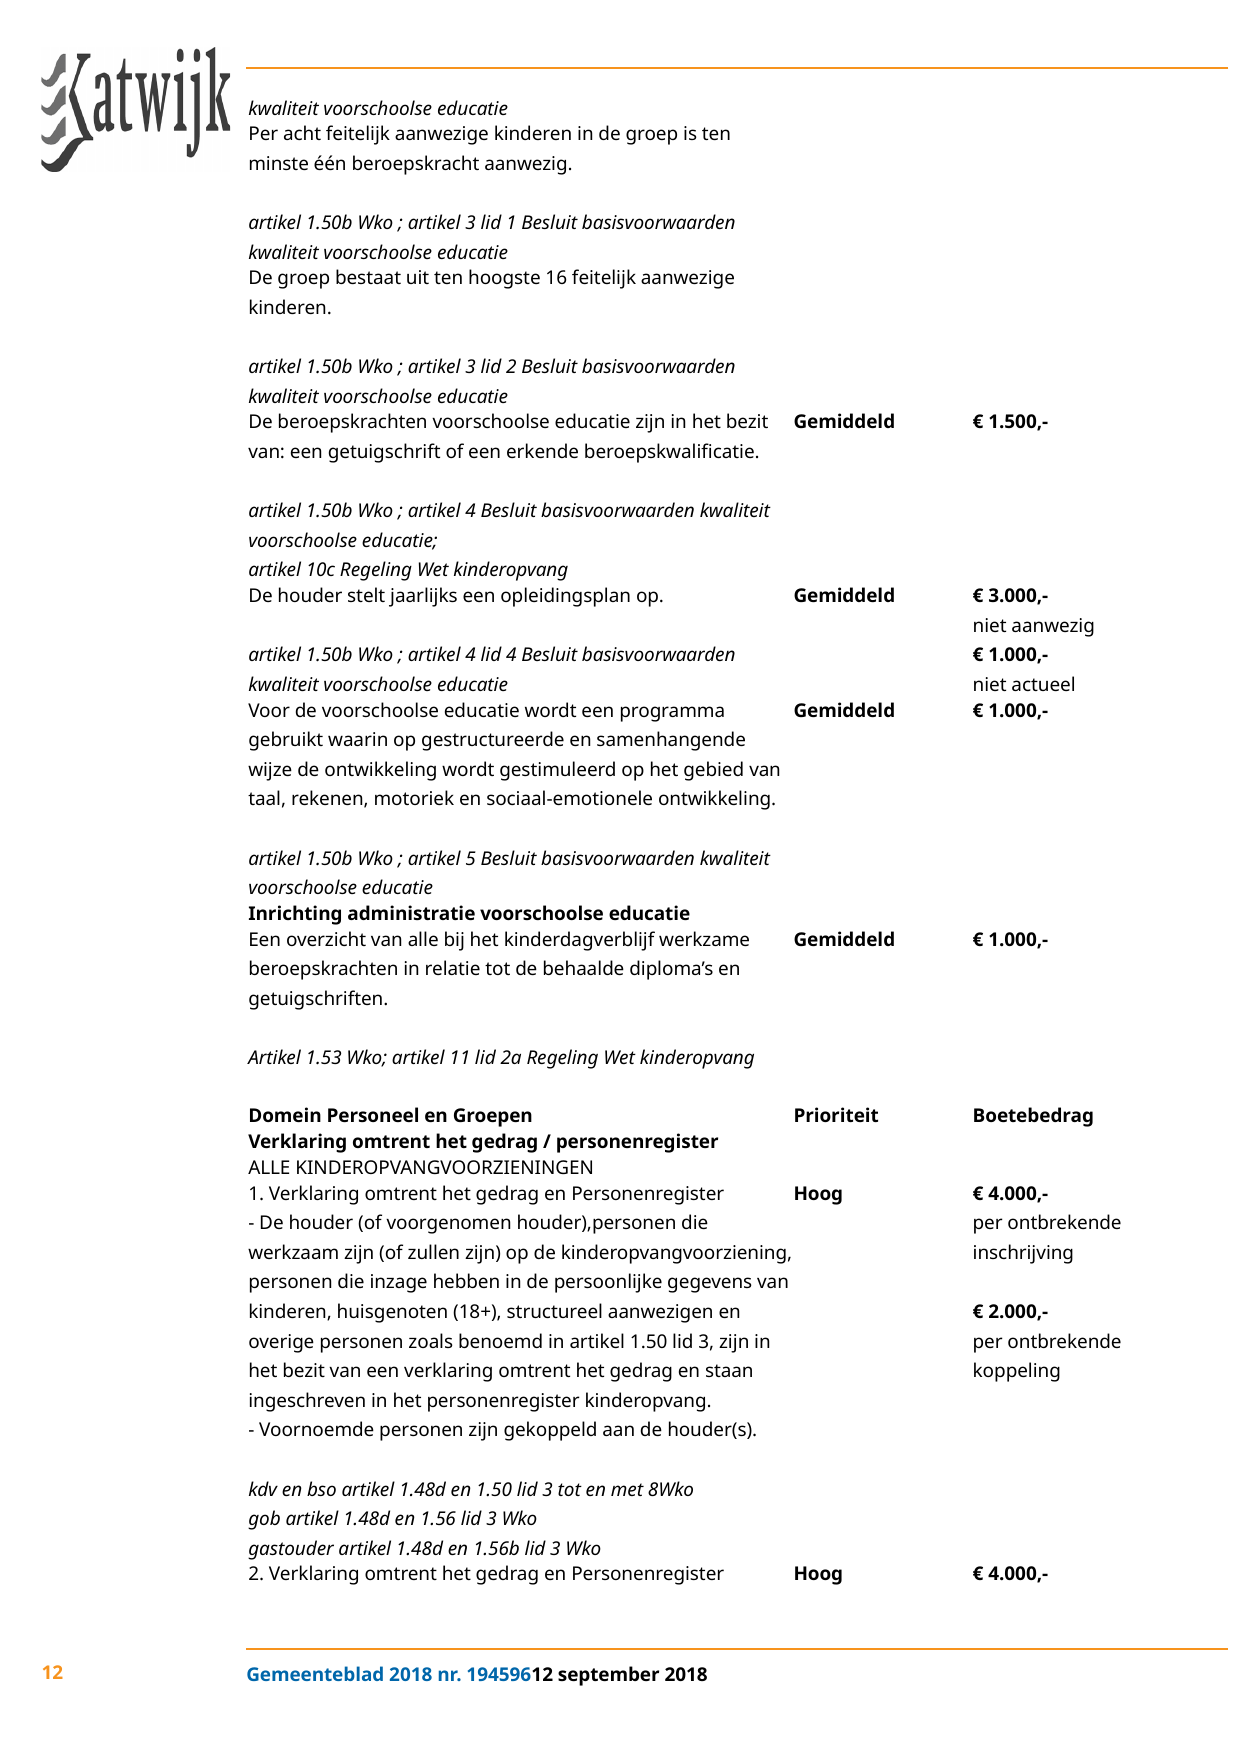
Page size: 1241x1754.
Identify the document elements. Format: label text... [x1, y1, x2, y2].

table_cell Inrichting administratie voorschoolse educatie [248, 900, 1152, 926]
table_cell Voor de voorschoolse educatie wordt een programma gebruikt waarin op gestructureerde en samenhangende wijze de ontwikkeling wordt gestimuleerd op het gebied van taal, rekenen, motoriek en sociaal-emotionele ontwikkeling. artikel 1.50b Wko ; artikel 5 Besluit basisvoorwaarden kwaliteit voorschoolse educatie [248, 697, 793, 900]
table_cell € 4.000,- [973, 1561, 1152, 1586]
table_cell € 1.000,- [973, 697, 1152, 900]
table_cell Een overzicht van alle bij het kinderdagverblijf werkzame beroepskrachten in relatie tot de behaalde diploma’s en getuigschriften. Artikel 1.53 Wko; artikel 11 lid 2a Regeling Wet kinderopvang [248, 926, 793, 1070]
table_cell De houder stelt jaarlijks een opleidingsplan op. artikel 1.50b Wko ; artikel 4 lid 4 Besluit basisvoorwaarden kwaliteit voorschoolse educatie [248, 582, 793, 697]
table_cell 1. Verklaring omtrent het gedrag en Personenregister - De houder (of voorgenomen houder),personen die werkzaam zijn (of zullen zijn) op de kinderopvangvoorziening, personen die inzage hebben in de persoonlijke gegevens van kinderen, huisgenoten (18+), structureel aanwezigen en overige personen zoals benoemd in artikel 1.50 lid 3, zijn in het bezit van een verklaring omtrent het gedrag en staan ingeschreven in het personenregister kinderopvang. - Voornoemde personen zijn gekoppeld aan de houder(s). kdv en bso artikel 1.48d en 1.50 lid 3 tot en met 8Wko gob artikel 1.48d en 1.56 lid 3 Wko gastouder artikel 1.48d en 1.56b lid 3 Wko [248, 1180, 793, 1561]
table_cell € 4.000,- per ontbrekende inschrijving € 2.000,- per ontbrekende koppeling [973, 1180, 1152, 1561]
table_cell [793, 95, 972, 409]
table_header Prioriteit [793, 1103, 972, 1128]
table_cell De beroepskrachten voorschoolse educatie zijn in het bezit van: een getuigschrift of een erkende beroepskwalificatie. artikel 1.50b Wko ; artikel 4 Besluit basisvoorwaarden kwaliteit voorschoolse educatie; artikel 10c Regeling Wet kinderopvang [248, 409, 793, 582]
table_cell € 1.000,- [973, 926, 1152, 1070]
table_cell Hoog [793, 1561, 972, 1586]
table_cell Gemiddeld [793, 697, 972, 900]
table_cell De groep bestaat uit ten hoogste 16 feitelijk aanwezige kinderen. artikel 1.50b Wko ; artikel 3 lid 2 Besluit basisvoorwaarden kwaliteit voorschoolse educatie [248, 265, 793, 409]
table_header Domein Personeel en Groepen [248, 1103, 793, 1128]
picture [41, 47, 231, 172]
table_cell Per acht feitelijk aanwezige kinderen in de groep is ten minste één beroepskracht aanwezig. artikel 1.50b Wko ; artikel 3 lid 1 Besluit basisvoorwaarden kwaliteit voorschoolse educatie [248, 121, 793, 264]
table_cell [973, 95, 1152, 409]
table_cell € 3.000,- niet aanwezig € 1.000,- niet actueel [973, 582, 1152, 697]
table_cell Gemiddeld [793, 926, 972, 1070]
table_cell Gemiddeld [793, 582, 972, 697]
table_cell 2. Verklaring omtrent het gedrag en Personenregister [248, 1561, 793, 1586]
table_cell Hoog [793, 1180, 972, 1561]
table_header Boetebedrag [973, 1103, 1152, 1128]
table_cell € 1.500,- [973, 409, 1152, 582]
table_cell ALLE KINDEROPVANGVOORZIENINGEN [248, 1154, 1152, 1180]
table_cell kwaliteit voorschoolse educatie [248, 95, 793, 121]
table_cell Verklaring omtrent het gedrag / personenregister [248, 1129, 1152, 1154]
table_cell Gemiddeld [793, 409, 972, 582]
